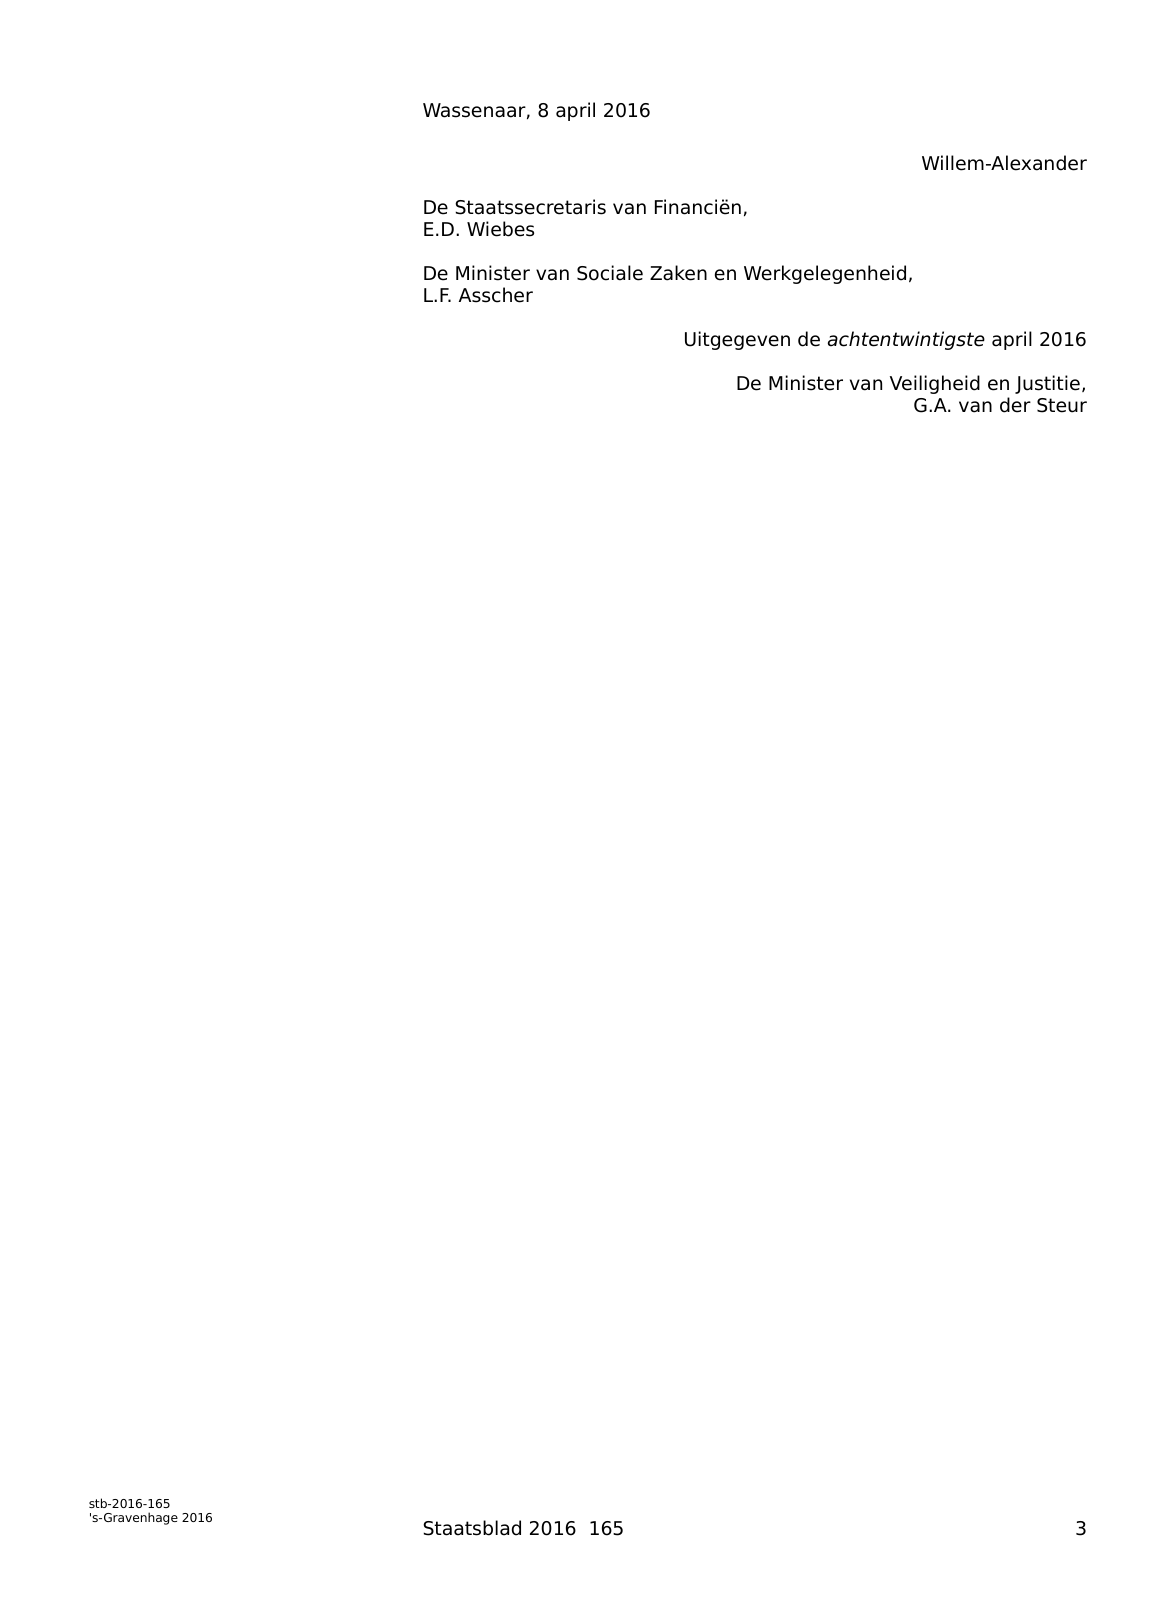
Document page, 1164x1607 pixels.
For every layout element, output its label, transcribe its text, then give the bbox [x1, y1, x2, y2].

text De Minister van Veiligheid en Justitie, G.A. van der Steur [422, 373, 1087, 417]
text stb-2016-165 [88, 1497, 323, 1511]
text De Staatssecretaris van Financiën, E.D. Wiebes [422, 197, 1087, 241]
text Wassenaar, 8 april 2016 [422, 100, 1087, 122]
text 's-Gravenhage 2016 [88, 1511, 323, 1525]
text Uitgegeven de achtentwintigste april 2016 [422, 329, 1087, 351]
text Willem-Alexander [422, 152, 1087, 174]
text De Minister van Sociale Zaken en Werkgelegenheid, L.F. Asscher [422, 263, 1087, 307]
